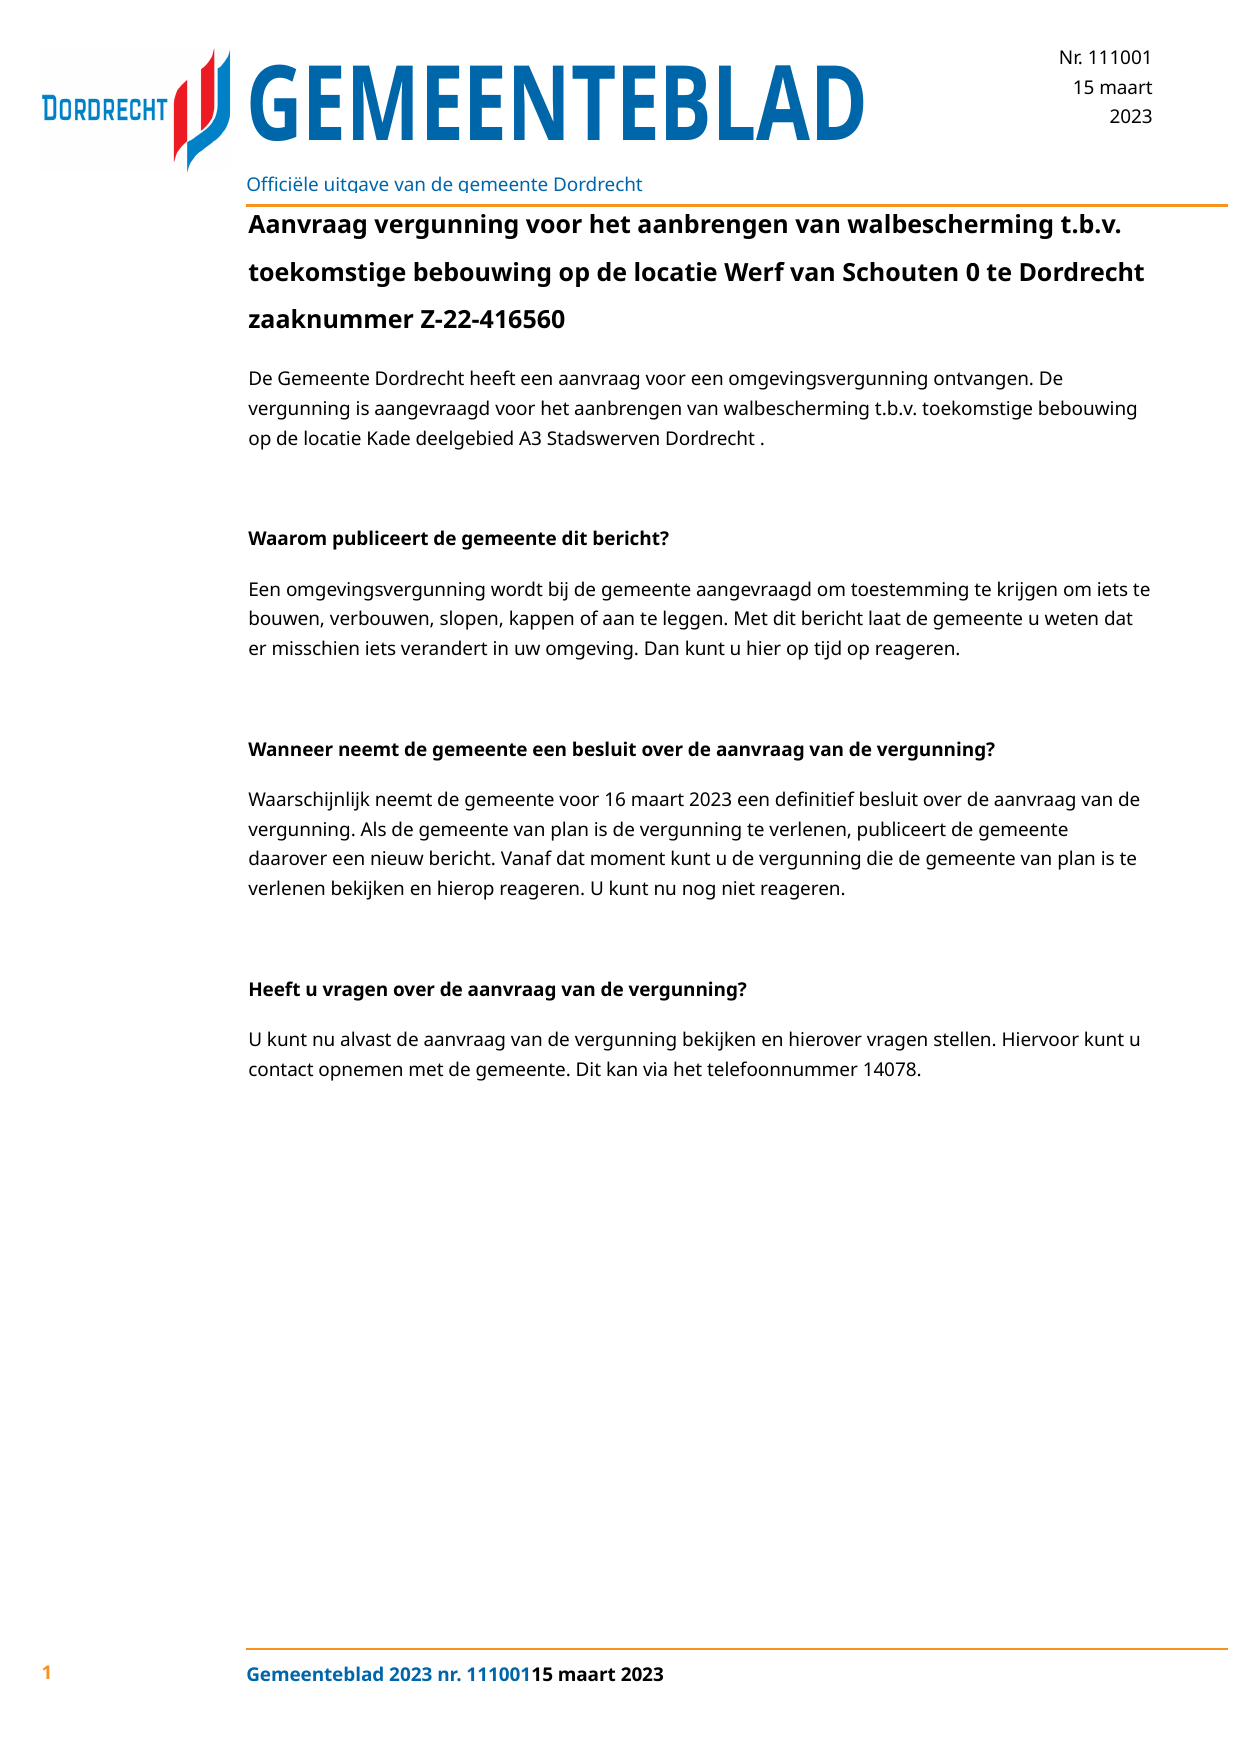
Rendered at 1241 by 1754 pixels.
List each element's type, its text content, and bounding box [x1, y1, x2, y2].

text Waarom publiceert de gemeente dit bericht? [248, 526, 1152, 551]
text Heeft u vragen over de aanvraag van de vergunning? [248, 976, 1152, 1002]
text Waarschijnlijk neemt de gemeente voor 16 maart 2023 een definitief besluit over de aanvraag van de vergunning. Als de gemeente van plan is de vergunning te verlenen, publiceert de gemeente daarover een nieuw bericht. Vanaf dat moment kunt u de vergunning die de gemeente van plan is te verlenen bekijken en hierop reageren. U kunt nu nog niet reageren. [248, 786, 1152, 901]
text Wanneer neemt de gemeente een besluit over de aanvraag van de vergunning? [248, 736, 1152, 762]
text Een omgevingsvergunning wordt bij de gemeente aangevraagd om toestemming te krijgen om iets te bouwen, verbouwen, slopen, kappen of aan te leggen. Met dit bericht laat de gemeente u weten dat er misschien iets verandert in uw omgeving. Dan kunt u hier op tijd op reageren. [248, 576, 1152, 661]
text Aanvraag vergunning voor het aanbrengen van walbescherming t.b.v. toekomstige bebouwing op de locatie Werf van Schouten 0 te Dordrecht zaaknummer Z-22-416560 [248, 207, 1152, 336]
picture [41, 47, 231, 172]
text U kunt nu alvast de aanvraag van de vergunning bekijken en hierover vragen stellen. Hiervoor kunt u contact opnemen met de gemeente. Dit kan via het telefoonnummer 14078. [248, 1026, 1152, 1082]
text De Gemeente Dordrecht heeft een aanvraag voor een omgevingsvergunning ontvangen. De vergunning is aangevraagd voor het aanbrengen van walbescherming t.b.v. toekomstige bebouwing op de locatie Kade deelgebied A3 Stadswerven Dordrecht . [248, 366, 1152, 450]
